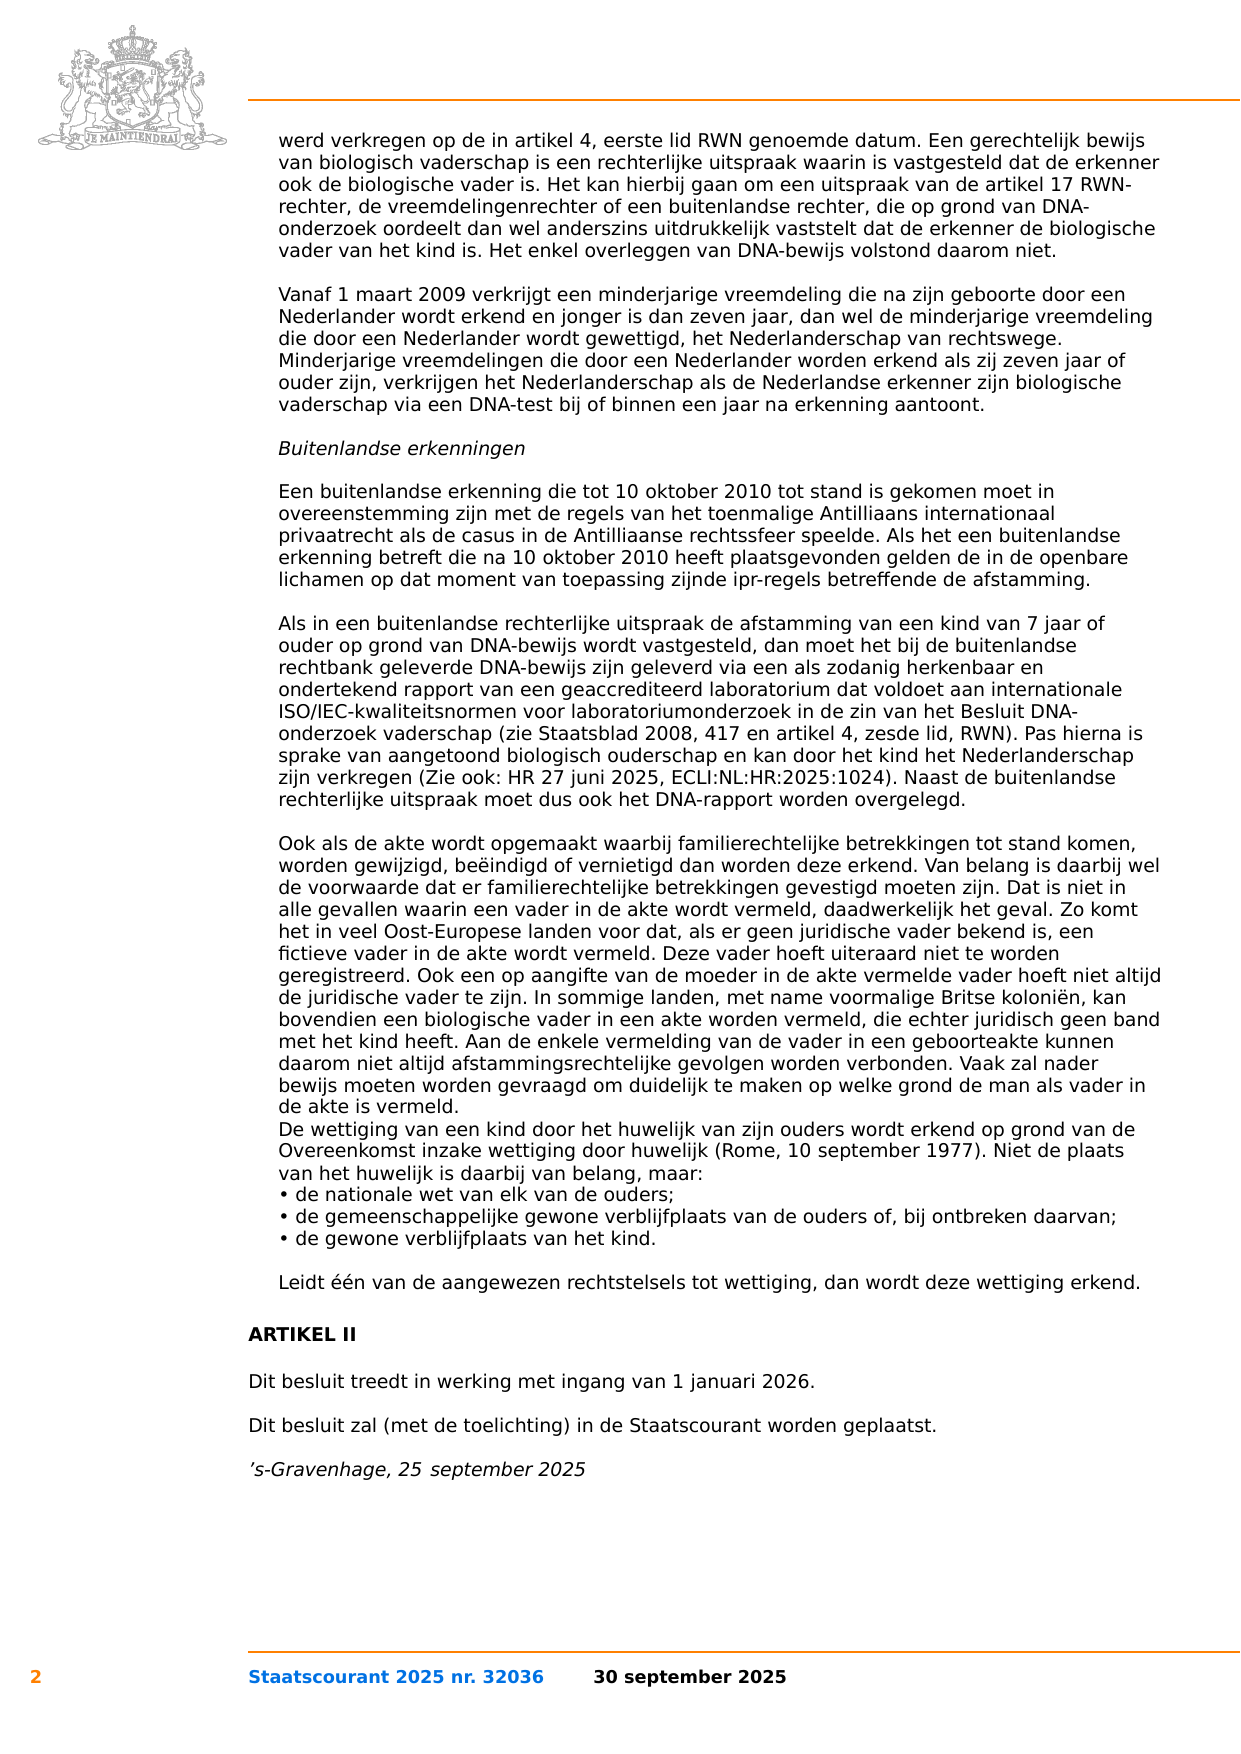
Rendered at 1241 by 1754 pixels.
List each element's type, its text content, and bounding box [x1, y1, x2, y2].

subtitle ARTIKEL II [248, 1324, 1163, 1346]
text Ook als de akte wordt opgemaakt waarbij familierechtelijke betrekkingen tot stand komen, worden gewijzigd, beëindigd of vernietigd dan worden deze erkend. Van belang is daarbij wel de voorwaarde dat er familierechtelijke betrekkingen gevestigd moeten zijn. Dat is niet in alle gevallen waarin een vader in de akte wordt vermeld, daadwerkelijk het geval. Zo komt het in veel Oost-Europese landen voor dat, als er geen juridische vader bekend is, een fictieve vader in de akte wordt vermeld. Deze vader hoeft uiteraard niet te worden geregistreerd. Ook een op aangifte van de moeder in de akte vermelde vader hoeft niet altijd de juridische vader te zijn. In sommige landen, met name voormalige Britse koloniën, kan bovendien een biologische vader in een akte worden vermeld, die echter juridisch geen band met het kind heeft. Aan de enkele vermelding van de vader in een geboorteakte kunnen daarom niet altijd afstammingsrechtelijke gevolgen worden verbonden. Vaak zal nader bewijs moeten worden gevraagd om duidelijk te maken op welke grond de man als vader in de akte is vermeld. [278, 833, 1163, 1118]
text • de nationale wet van elk van de ouders; [278, 1184, 1163, 1206]
text • de gewone verblijfplaats van het kind. [278, 1228, 1163, 1250]
text De wettiging van een kind door het huwelijk van zijn ouders wordt erkend op grond van de Overeenkomst inzake wettiging door huwelijk (Rome, 10 september 1977). Niet de plaats van het huwelijk is daarbij van belang, maar: [278, 1118, 1163, 1184]
text werd verkregen op de in artikel 4, eerste lid RWN genoemde datum. Een gerechtelijk bewijs van biologisch vaderschap is een rechterlijke uitspraak waarin is vastgesteld dat de erkenner ook de biologische vader is. Het kan hierbij gaan om een uitspraak van de artikel 17 RWN-rechter, de vreemdelingenrechter of een buitenlandse rechter, die op grond van DNA-onderzoek oordeelt dan wel anderszins uitdrukkelijk vaststelt dat de erkenner de biologische vader van het kind is. Het enkel overleggen van DNA-bewijs volstond daarom niet. [278, 130, 1163, 262]
text Dit besluit zal (met de toelichting) in de Staatscourant worden geplaatst. [248, 1415, 1163, 1437]
subtitle Buitenlandse erkenningen [278, 437, 1163, 459]
text • de gemeenschappelijke gewone verblijfplaats van de ouders of, bij ontbreken daarvan; [278, 1206, 1163, 1228]
text Als in een buitenlandse rechterlijke uitspraak de afstamming van een kind van 7 jaar of ouder op grond van DNA-bewijs wordt vastgesteld, dan moet het bij de buitenlandse rechtbank geleverde DNA-bewijs zijn geleverd via een als zodanig herkenbaar en ondertekend rapport van een geaccrediteerd laboratorium dat voldoet aan internationale ISO/IEC-kwaliteitsnormen voor laboratoriumonderzoek in de zin van het Besluit DNA-onderzoek vaderschap (zie Staatsblad 2008, 417 en artikel 4, zesde lid, RWN). Pas hierna is sprake van aangetoond biologisch ouderschap en kan door het kind het Nederlanderschap zijn verkregen (Zie ook: HR 27 juni 2025, ECLI:NL:HR:2025:1024). Naast de buitenlandse rechterlijke uitspraak moet dus ook het DNA-rapport worden overgelegd. [278, 613, 1163, 811]
picture [38, 25, 227, 150]
text Vanaf 1 maart 2009 verkrijgt een minderjarige vreemdeling die na zijn geboorte door een Nederlander wordt erkend en jonger is dan zeven jaar, dan wel de minderjarige vreemdeling die door een Nederlander wordt gewettigd, het Nederlanderschap van rechtswege. Minderjarige vreemdelingen die door een Nederlander worden erkend als zij zeven jaar of ouder zijn, verkrijgen het Nederlanderschap als de Nederlandse erkenner zijn biologische vaderschap via een DNA-test bij of binnen een jaar na erkenning aantoont. [278, 284, 1163, 416]
text ’s-Gravenhage, 25 september 2025 [248, 1459, 1163, 1481]
text Dit besluit treedt in werking met ingang van 1 januari 2026. [248, 1371, 1163, 1393]
text Een buitenlandse erkenning die tot 10 oktober 2010 tot stand is gekomen moet in overeenstemming zijn met de regels van het toenmalige Antilliaans internationaal privaatrecht als de casus in de Antilliaanse rechtssfeer speelde. Als het een buitenlandse erkenning betreft die na 10 oktober 2010 heeft plaatsgevonden gelden de in de openbare lichamen op dat moment van toepassing zijnde ipr-regels betreffende de afstamming. [278, 481, 1163, 591]
text Leidt één van de aangewezen rechtstelsels tot wettiging, dan wordt deze wettiging erkend. [278, 1272, 1163, 1294]
